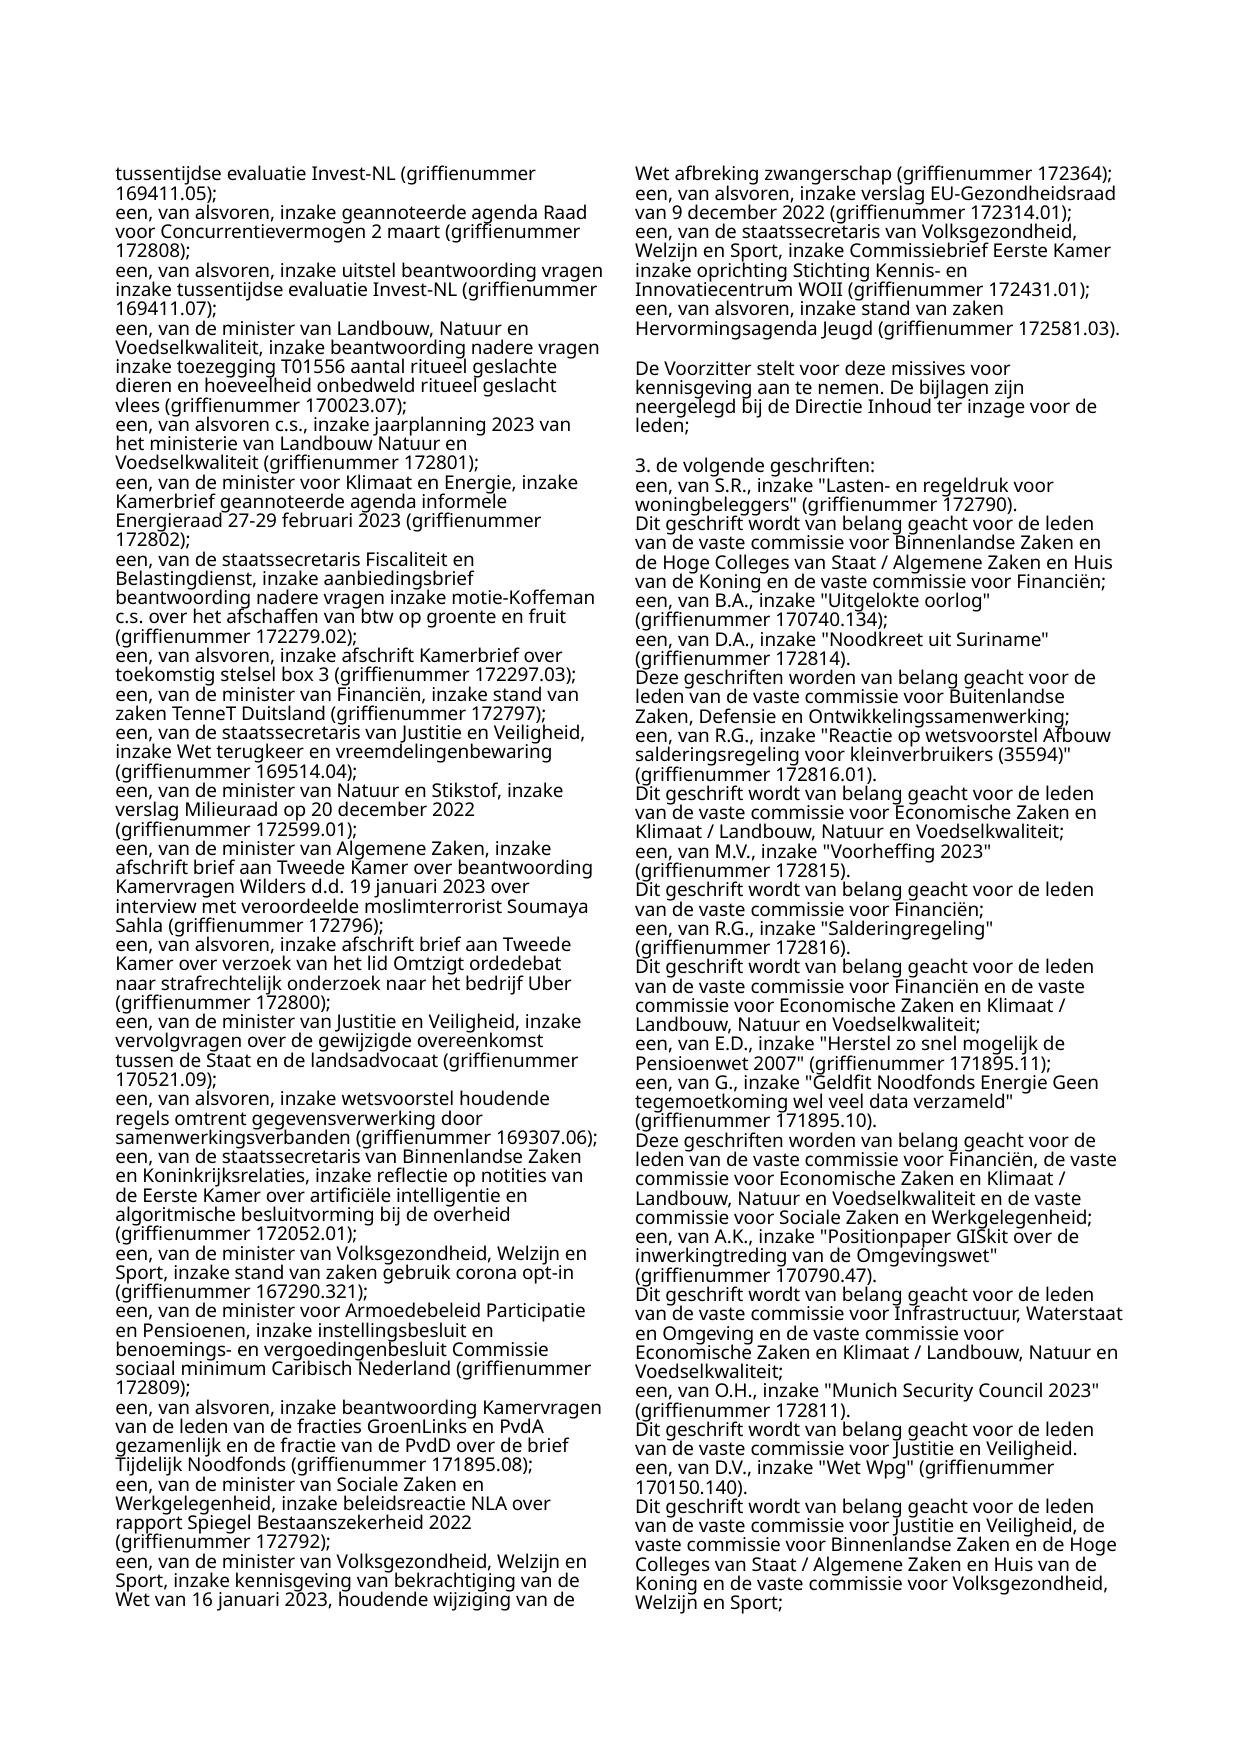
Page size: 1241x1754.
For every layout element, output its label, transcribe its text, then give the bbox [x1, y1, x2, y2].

text Dit geschrift wordt van belang geacht voor de leden van de vaste commissie voor Financiën en de vaste commissie voor Economische Zaken en Klimaat / Landbouw, Natuur en Voedselkwaliteit; [635, 958, 1125, 1035]
text een, van alsvoren, inzake uitstel beantwoording vragen inzake tussentijdse evaluatie Invest-NL (griffienummer 169411.07); [115, 262, 605, 319]
text een, van de minister voor Armoedebeleid Participatie en Pensioenen, inzake instellingsbesluit en benoemings- en vergoedingenbesluit Commissie sociaal minimum Caribisch Nederland (griffienummer 172809); [115, 1302, 605, 1399]
text een, van de minister van Landbouw, Natuur en Voedselkwaliteit, inzake beantwoording nadere vragen inzake toezegging T01556 aantal ritueel geslachte dieren en hoeveelheid onbedweld ritueel geslacht vlees (griffienummer 170023.07); [115, 319, 605, 416]
text een, van de minister van Natuur en Stikstof, inzake verslag Milieuraad op 20 december 2022 (griffienummer 172599.01); [115, 782, 605, 840]
text een, van O.H., inzake "Munich Security Council 2023" (griffienummer 172811). [635, 1382, 1125, 1421]
text een, van de staatssecretaris Fiscaliteit en Belastingdienst, inzake aanbiedingsbrief beantwoording nadere vragen inzake motie-Koffeman c.s. over het afschaffen van btw op groente en fruit (griffienummer 172279.02); [115, 551, 605, 647]
text een, van B.A., inzake "Uitgelokte oorlog" (griffienummer 170740.134); [635, 592, 1125, 631]
text een, van de staatssecretaris van Binnenlandse Zaken en Koninkrijksrelaties, inzake reflectie op notities van de Eerste Kamer over artificiële intelligentie en algoritmische besluitvorming bij de overheid (griffienummer 172052.01); [115, 1148, 605, 1244]
text een, van de staatssecretaris van Justitie en Veiligheid, inzake Wet terugkeer en vreemdelingenbewaring (griffienummer 169514.04); [115, 724, 605, 782]
text Dit geschrift wordt van belang geacht voor de leden van de vaste commissie voor Infrastructuur, Waterstaat en Omgeving en de vaste commissie voor Economische Zaken en Klimaat / Landbouw, Natuur en Voedselkwaliteit; [635, 1286, 1125, 1382]
text een, van de staatssecretaris van Volksgezondheid, Welzijn en Sport, inzake Commissiebrief Eerste Kamer inzake oprichting Stichting Kennis- en Innovatiecentrum WOII (griffienummer 172431.01); [635, 223, 1125, 300]
text Dit geschrift wordt van belang geacht voor de leden van de vaste commissie voor Economische Zaken en Klimaat / Landbouw, Natuur en Voedselkwaliteit; [635, 785, 1125, 843]
text een, van D.A., inzake "Noodkreet uit Suriname" (griffienummer 172814). [635, 631, 1125, 669]
text Dit geschrift wordt van belang geacht voor de leden van de vaste commissie voor Justitie en Veiligheid. [635, 1421, 1125, 1459]
text een, van de minister van Volksgezondheid, Welzijn en Sport, inzake stand van zaken gebruik corona opt-in (griffienummer 167290.321); [115, 1244, 605, 1302]
text een, van alsvoren, inzake verslag EU-Gezondheidsraad van 9 december 2022 (griffienummer 172314.01); [635, 184, 1125, 223]
text een, van alsvoren, inzake afschrift Kamerbrief over toekomstig stelsel box 3 (griffienummer 172297.03); [115, 647, 605, 686]
text een, van G., inzake "Geldfit Noodfonds Energie Geen tegemoetkoming wel veel data verzameld" (griffienummer 171895.10). [635, 1074, 1125, 1132]
text een, van de minister van Financiën, inzake stand van zaken TenneT Duitsland (griffienummer 172797); [115, 686, 605, 724]
text een, van de minister van Justitie en Veiligheid, inzake vervolgvragen over de gewijzigde overeenkomst tussen de Staat en de landsadvocaat (griffienummer 170521.09); [115, 1013, 605, 1090]
text een, van de minister van Algemene Zaken, inzake afschrift brief aan Tweede Kamer over beantwoording Kamervragen Wilders d.d. 19 januari 2023 over interview met veroordeelde moslimterrorist Soumaya Sahla (griffienummer 172796); [115, 840, 605, 936]
text een, van R.G., inzake "Salderingregeling" (griffienummer 172816). [635, 920, 1125, 958]
text een, van de minister voor Klimaat en Energie, inzake Kamerbrief geannoteerde agenda informele Energieraad 27-29 februari 2023 (griffienummer 172802); [115, 474, 605, 551]
text Dit geschrift wordt van belang geacht voor de leden van de vaste commissie voor Justitie en Veiligheid, de vaste commissie voor Binnenlandse Zaken en de Hoge Colleges van Staat / Algemene Zaken en Huis van de Koning en de vaste commissie voor Volksgezondheid, Welzijn en Sport; [635, 1498, 1125, 1613]
text een, van A.K., inzake "Positionpaper GISkit over de inwerkingtreding van de Omgevingswet" (griffienummer 170790.47). [635, 1228, 1125, 1286]
text een, van alsvoren, inzake afschrift brief aan Tweede Kamer over verzoek van het lid Omtzigt ordedebat naar strafrechtelijk onderzoek naar het bedrijf Uber (griffienummer 172800); [115, 936, 605, 1013]
text tussentijdse evaluatie Invest-NL (griffienummer 169411.05); [115, 165, 605, 204]
text een, van alsvoren, inzake geannoteerde agenda Raad voor Concurrentievermogen 2 maart (griffienummer 172808); [115, 204, 605, 262]
text De Voorzitter stelt voor deze missives voor kennisgeving aan te nemen. De bijlagen zijn neergelegd bij de Directie Inhoud ter inzage voor de leden; [635, 359, 1125, 437]
text een, van alsvoren c.s., inzake jaarplanning 2023 van het ministerie van Landbouw Natuur en Voedselkwaliteit (griffienummer 172801); [115, 416, 605, 474]
text Dit geschrift wordt van belang geacht voor de leden van de vaste commissie voor Binnenlandse Zaken en de Hoge Colleges van Staat / Algemene Zaken en Huis van de Koning en de vaste commissie voor Financiën; [635, 515, 1125, 592]
text 3. de volgende geschriften: [635, 457, 1125, 477]
text een, van alsvoren, inzake beantwoording Kamervragen van de leden van de fracties GroenLinks en PvdA gezamenlijk en de fractie van de PvdD over de brief Tijdelijk Noodfonds (griffienummer 171895.08); [115, 1399, 605, 1476]
text een, van S.R., inzake "Lasten- en regeldruk voor woningbeleggers" (griffienummer 172790). [635, 477, 1125, 515]
text een, van alsvoren, inzake wetsvoorstel houdende regels omtrent gegevensverwerking door samenwerkingsverbanden (griffienummer 169307.06); [115, 1090, 605, 1148]
text Wet afbreking zwangerschap (griffienummer 172364); [635, 165, 1125, 184]
text een, van R.G., inzake "Reactie op wetsvoorstel Afbouw salderingsregeling voor kleinverbruikers (35594)" (griffienummer 172816.01). [635, 727, 1125, 785]
text een, van de minister van Sociale Zaken en Werkgelegenheid, inzake beleidsreactie NLA over rapport Spiegel Bestaanszekerheid 2022 (griffienummer 172792); [115, 1476, 605, 1553]
text een, van E.D., inzake "Herstel zo snel mogelijk de Pensioenwet 2007" (griffienummer 171895.11); [635, 1035, 1125, 1074]
text een, van alsvoren, inzake stand van zaken Hervormingsagenda Jeugd (griffienummer 172581.03). [635, 300, 1125, 339]
text Deze geschriften worden van belang geacht voor de leden van de vaste commissie voor Financiën, de vaste commissie voor Economische Zaken en Klimaat / Landbouw, Natuur en Voedselkwaliteit en de vaste commissie voor Sociale Zaken en Werkgelegenheid; [635, 1132, 1125, 1228]
text Dit geschrift wordt van belang geacht voor de leden van de vaste commissie voor Financiën; [635, 881, 1125, 920]
text Deze geschriften worden van belang geacht voor de leden van de vaste commissie voor Buitenlandse Zaken, Defensie en Ontwikkelingssamenwerking; [635, 669, 1125, 727]
text een, van de minister van Volksgezondheid, Welzijn en Sport, inzake kennisgeving van bekrachtiging van de Wet van 16 januari 2023, houdende wijziging van de [115, 1553, 605, 1611]
text een, van D.V., inzake "Wet Wpg" (griffienummer 170150.140). [635, 1459, 1125, 1498]
text een, van M.V., inzake "Voorheffing 2023" (griffienummer 172815). [635, 843, 1125, 881]
